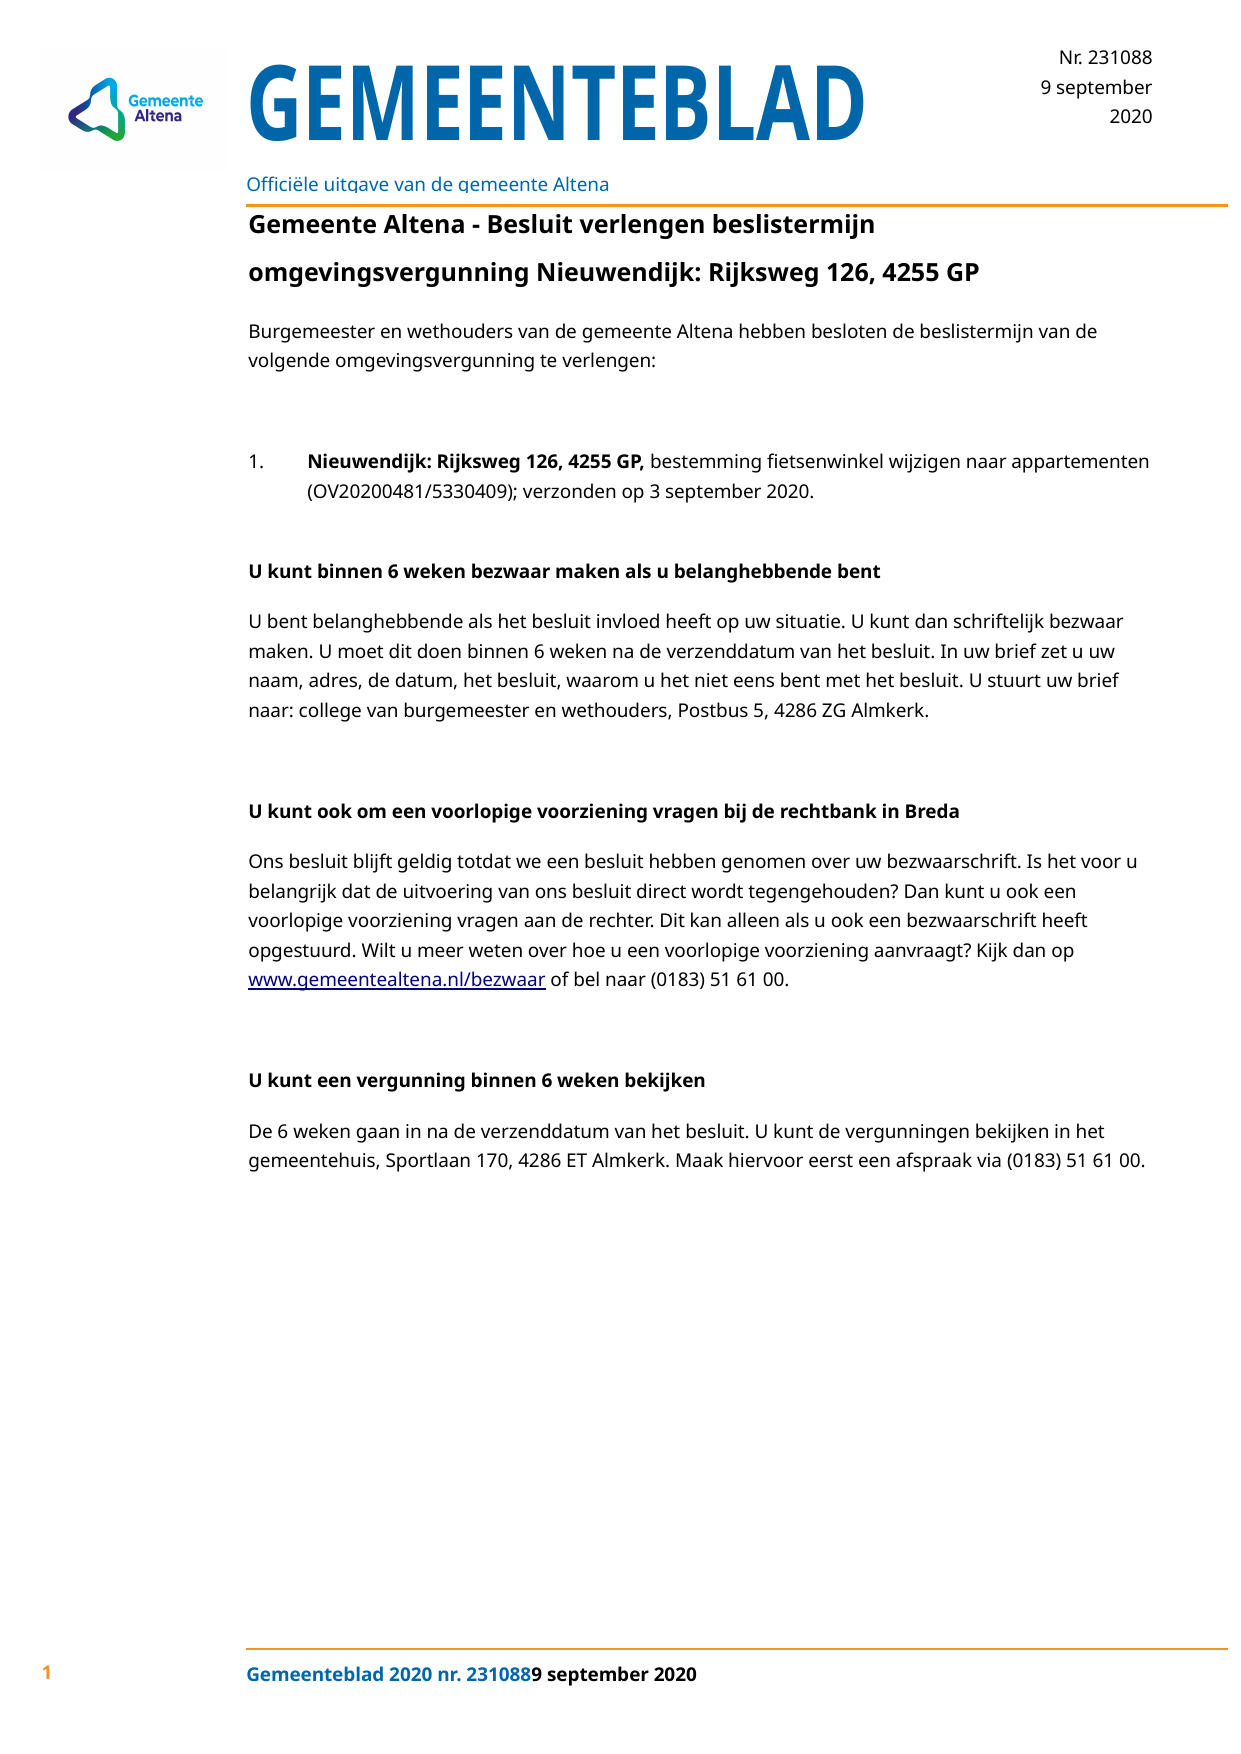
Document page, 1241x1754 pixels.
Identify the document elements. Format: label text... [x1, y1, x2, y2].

text Ons besluit blijft geldig totdat we een besluit hebben genomen over uw bezwaarschrift. Is het voor u belangrijk dat de uitvoering van ons besluit direct wordt tegengehouden? Dan kunt u ook een voorlopige voorziening vragen aan de rechter. Dit kan alleen als u ook een bezwaarschrift heeft opgestuurd. Wilt u meer weten over hoe u een voorlopige voorziening aanvraagt? Kijk dan op www.gemeentealtena.nl/bezwaar of bel naar (0183) 51 61 00. [248, 848, 1152, 992]
text U kunt een vergunning binnen 6 weken bekijken [248, 1067, 1152, 1093]
text U bent belanghebbende als het besluit invloed heeft op uw situatie. U kunt dan schriftelijk bezwaar maken. U moet dit doen binnen 6 weken na de verzenddatum van het besluit. In uw brief zet u uw naam, adres, de datum, het besluit, waarom u het niet eens bent met het besluit. U stuurt uw brief naar: college van burgemeester en wethouders, Postbus 5, 4286 ZG Almkerk. [248, 608, 1152, 723]
picture [41, 47, 231, 172]
text De 6 weken gaan in na de verzenddatum van het besluit. U kunt de vergunningen bekijken in het gemeentehuis, Sportlaan 170, 4286 ET Almkerk. Maak hiervoor eerst een afspraak via (0183) 51 61 00. [248, 1118, 1152, 1173]
text Gemeente Altena - Besluit verlengen beslistermijn omgevingsvergunning Nieuwendijk: Rijksweg 126, 4255 GP [248, 207, 1152, 288]
text U kunt binnen 6 weken bezwaar maken als u belanghebbende bent [248, 558, 1152, 584]
list Nieuwendijk: Rijksweg 126, 4255 GP, bestemming fietsenwinkel wijzigen naar appartementen (OV20200481/5330409); verzonden op 3 september 2020. [248, 448, 1152, 504]
text Burgemeester en wethouders van de gemeente Altena hebben besloten de beslistermijn van de volgende omgevingsvergunning te verlengen: [248, 318, 1152, 373]
text U kunt ook om een voorlopige voorziening vragen bij de rechtbank in Breda [248, 798, 1152, 824]
